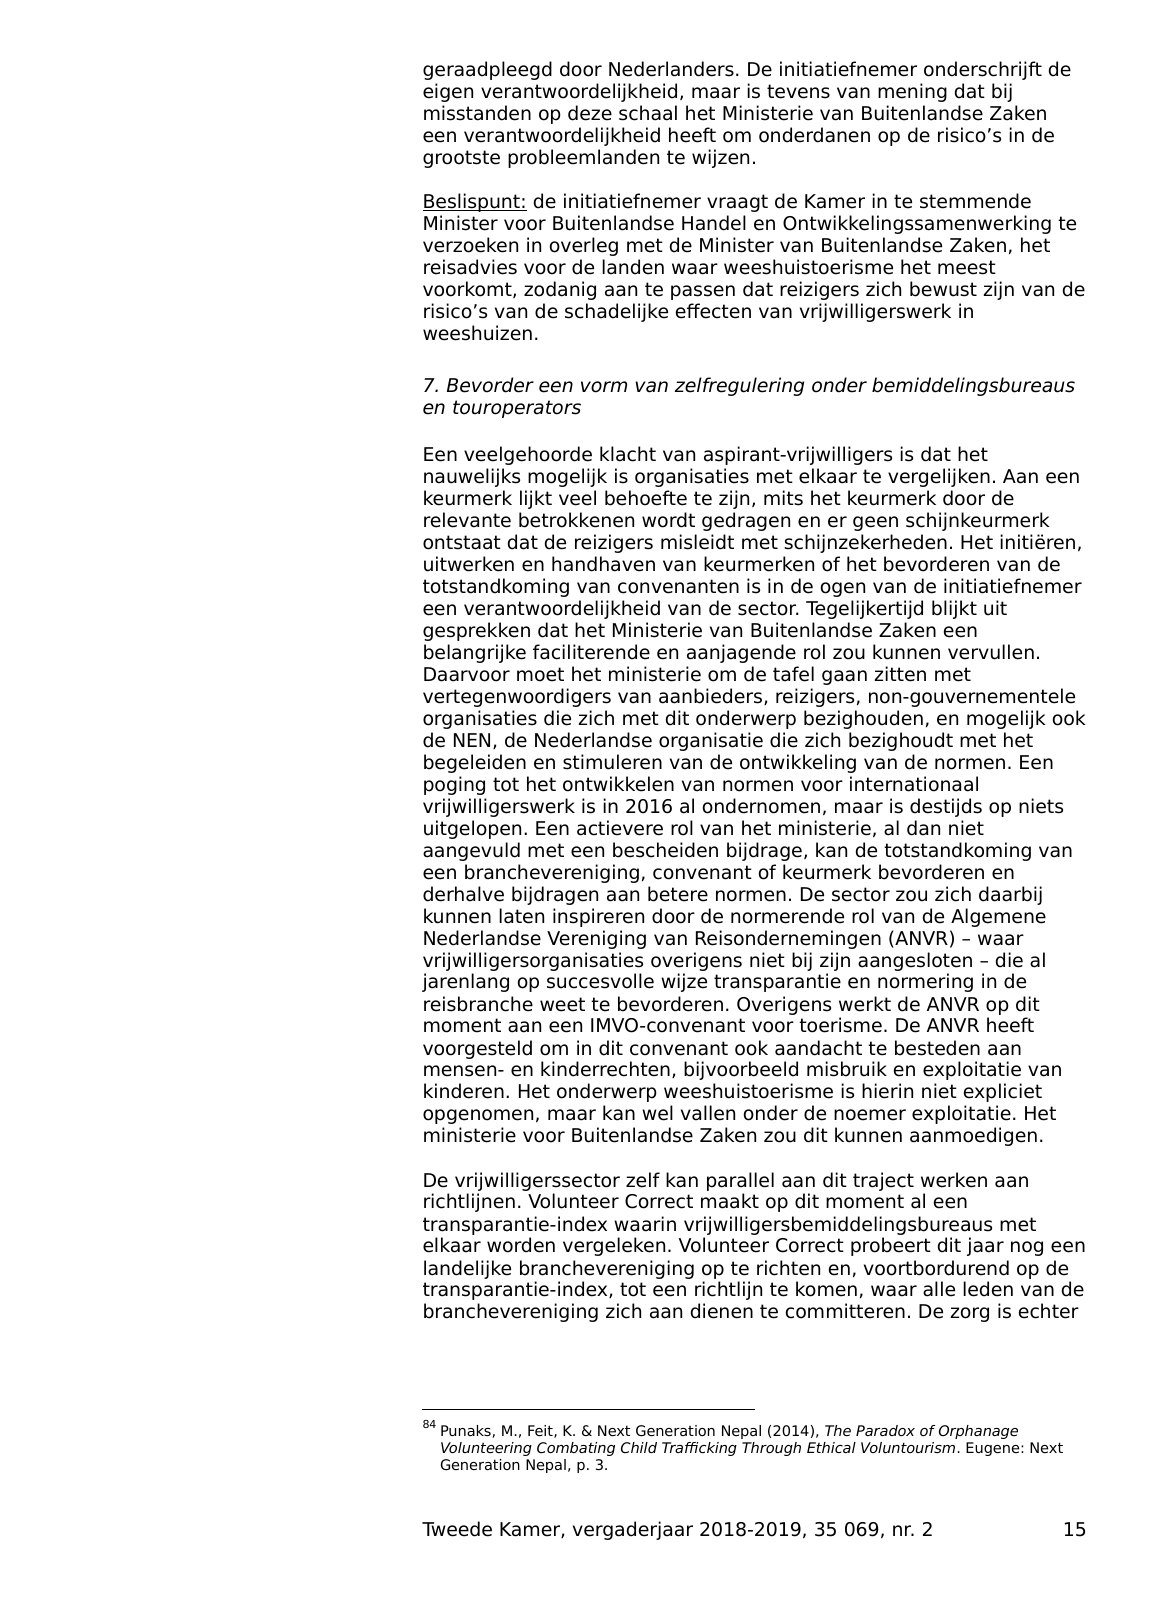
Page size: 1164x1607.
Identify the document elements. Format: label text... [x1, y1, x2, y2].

text Punaks, M., Feit, K. & Next Generation Nepal (2014), The Paradox of Orphanage Volunteering Combating Child Trafficking Through Ethical Voluntourism. Eugene: Next Generation Nepal, p. 3. [422, 1418, 1087, 1474]
subtitle 7. Bevorder een vorm van zelfregulering onder bemiddelingsbureaus en touroperators [422, 375, 1087, 419]
text geraadpleegd door Nederlanders. De initiatiefnemer onderschrijft de eigen verantwoordelijkheid, maar is tevens van mening dat bij misstanden op deze schaal het Ministerie van Buitenlandse Zaken een verantwoordelijkheid heeft om onderdanen op de risico’s in de grootste probleemlanden te wijzen. [422, 59, 1087, 169]
text De vrijwilligerssector zelf kan parallel aan dit traject werken aan richtlijnen. Volunteer Correct maakt op dit moment al een transparantie-index waarin vrijwilligersbemiddelingsbureaus met elkaar worden vergeleken. Volunteer Correct probeert dit jaar nog een landelijke branchevereniging op te richten en, voortbordurend op de transparantie-index, tot een richtlijn te komen, waar alle leden van de branchevereniging zich aan dienen te committeren. De zorg is echter [422, 1169, 1087, 1323]
text Beslispunt: de initiatiefnemer vraagt de Kamer in te stemmende Minister voor Buitenlandse Handel en Ontwikkelingssamenwerking te verzoeken in overleg met de Minister van Buitenlandse Zaken, het reisadvies voor de landen waar weeshuistoerisme het meest voorkomt, zodanig aan te passen dat reizigers zich bewust zijn van de risico’s van de schadelijke effecten van vrijwilligerswerk in weeshuizen. [422, 191, 1087, 345]
text Een veelgehoorde klacht van aspirant-vrijwilligers is dat het nauwelijks mogelijk is organisaties met elkaar te vergelijken. Aan een keurmerk lijkt veel behoefte te zijn, mits het keurmerk door de relevante betrokkenen wordt gedragen en er geen schijnkeurmerk ontstaat dat de reizigers misleidt met schijnzekerheden. Het initiëren, uitwerken en handhaven van keurmerken of het bevorderen van de totstandkoming van convenanten is in de ogen van de initiatiefnemer een verantwoordelijkheid van de sector. Tegelijkertijd blijkt uit gesprekken dat het Ministerie van Buitenlandse Zaken een belangrijke faciliterende en aanjagende rol zou kunnen vervullen. Daarvoor moet het ministerie om de tafel gaan zitten met vertegenwoordigers van aanbieders, reizigers, non-gouvernementele organisaties die zich met dit onderwerp bezighouden, en mogelijk ook de NEN, de Nederlandse organisatie die zich bezighoudt met het begeleiden en stimuleren van de ontwikkeling van de normen. Een poging tot het ontwikkelen van normen voor internationaal vrijwilligerswerk is in 2016 al ondernomen, maar is destijds op niets uitgelopen. Een actievere rol van het ministerie, al dan niet aangevuld met een bescheiden bijdrage, kan de totstandkoming van een branchevereniging, convenant of keurmerk bevorderen en derhalve bijdragen aan betere normen. De sector zou zich daarbij kunnen laten inspireren door de normerende rol van de Algemene Nederlandse Vereniging van Reisondernemingen (ANVR) – waar vrijwilligersorganisaties overigens niet bij zijn aangesloten – die al jarenlang op succesvolle wijze transparantie en normering in de reisbranche weet te bevorderen. Overigens werkt de ANVR op dit moment aan een IMVO-convenant voor toerisme. De ANVR heeft voorgesteld om in dit convenant ook aandacht te besteden aan mensen- en kinderrechten, bijvoorbeeld misbruik en exploitatie van kinderen. Het onderwerp weeshuistoerisme is hierin niet expliciet opgenomen, maar kan wel vallen onder de noemer exploitatie. Het ministerie voor Buitenlandse Zaken zou dit kunnen aanmoedigen. [422, 444, 1087, 1147]
